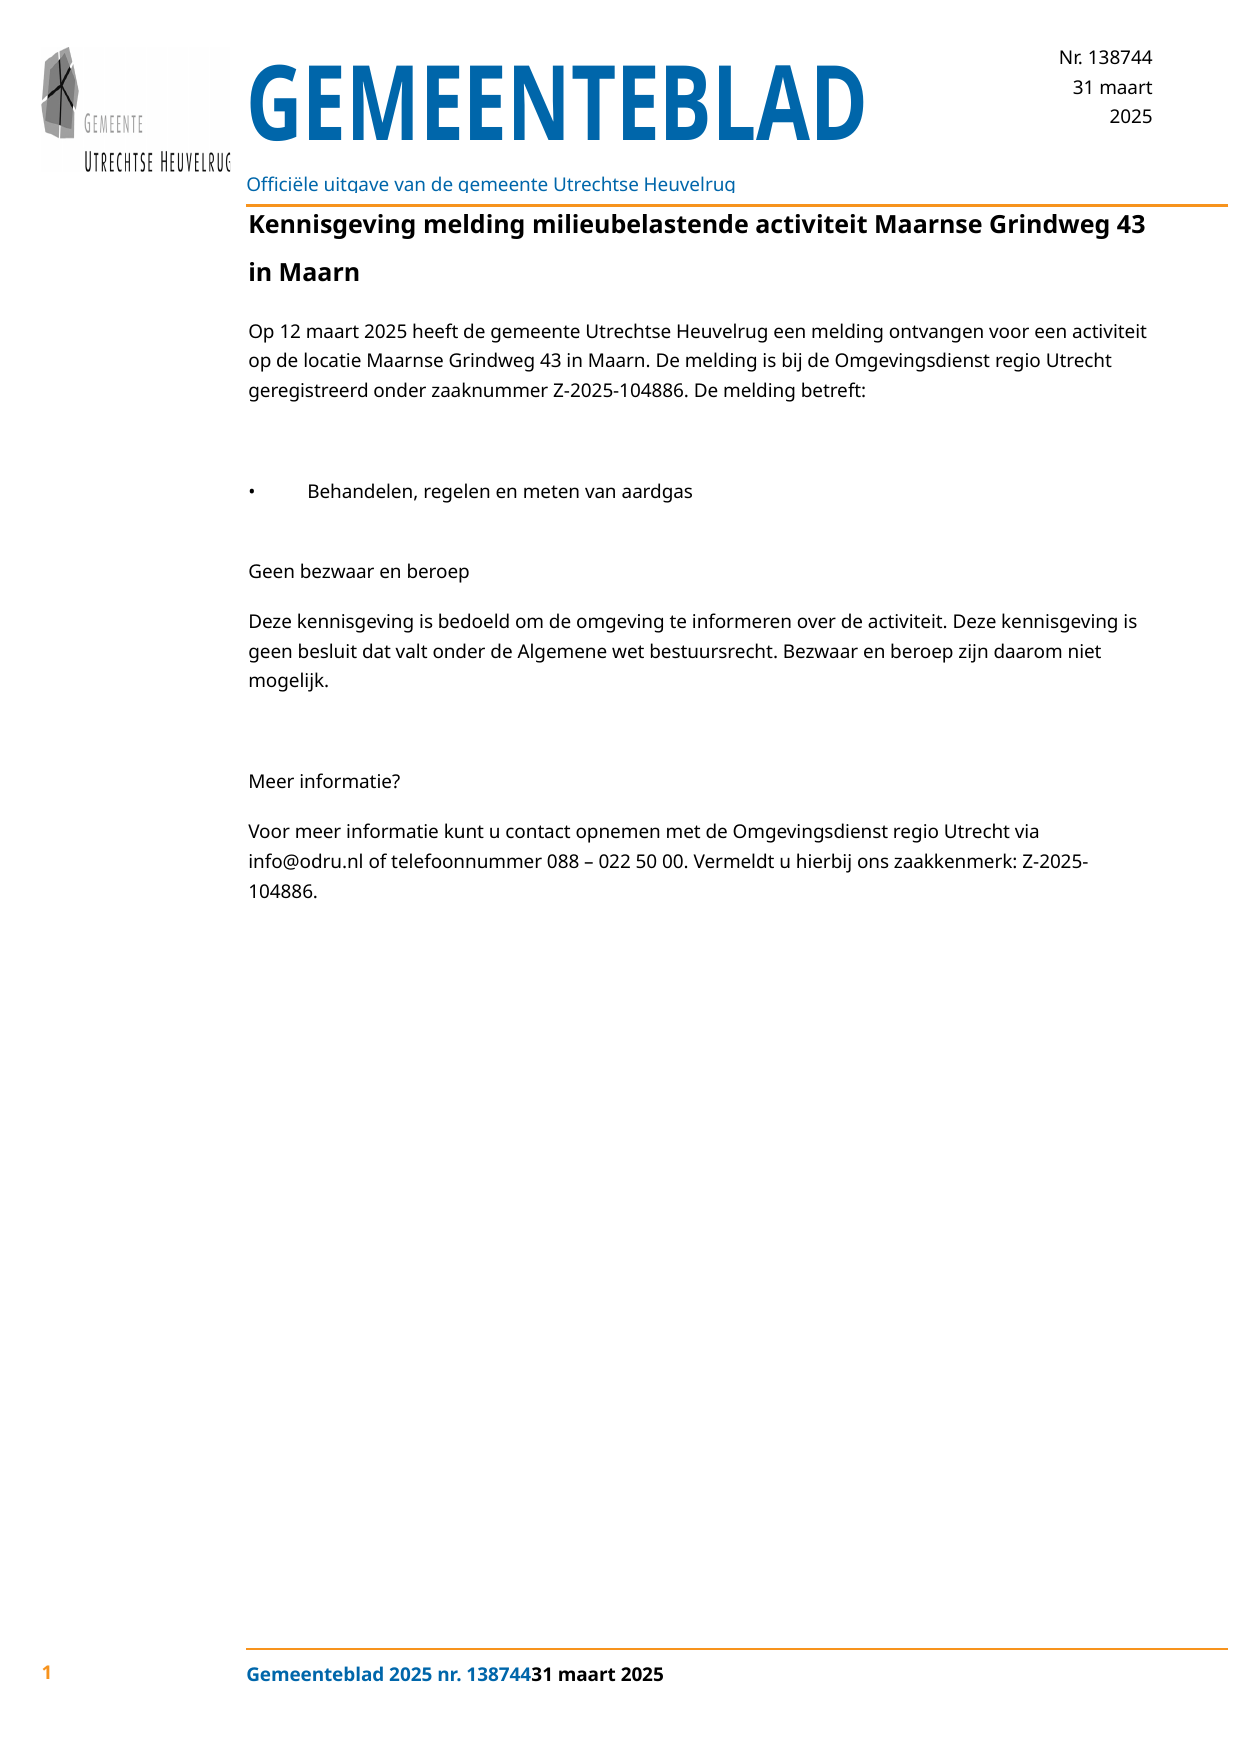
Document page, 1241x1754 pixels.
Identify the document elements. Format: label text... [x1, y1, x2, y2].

text Meer informatie? [248, 768, 1152, 794]
list Behandelen, regelen en meten van aardgas [248, 478, 1152, 504]
text Kennisgeving melding milieubelastende activiteit Maarnse Grindweg 43 in Maarn [248, 207, 1152, 288]
text Op 12 maart 2025 heeft de gemeente Utrechtse Heuvelrug een melding ontvangen voor een activiteit op de locatie Maarnse Grindweg 43 in Maarn. De melding is bij de Omgevingsdienst regio Utrecht geregistreerd onder zaaknummer Z-2025-104886. De melding betreft: [248, 318, 1152, 403]
text Geen bezwaar en beroep [248, 558, 1152, 584]
text Voor meer informatie kunt u contact opnemen met de Omgevingsdienst regio Utrecht via info@odru.nl of telefoonnummer 088 – 022 50 00. Vermeldt u hierbij ons zaakkenmerk: Z-2025-104886. [248, 819, 1152, 904]
text Deze kennisgeving is bedoeld om de omgeving te informeren over de activiteit. Deze kennisgeving is geen besluit dat valt onder de Algemene wet bestuursrecht. Bezwaar en beroep zijn daarom niet mogelijk. [248, 608, 1152, 693]
picture [41, 47, 231, 172]
